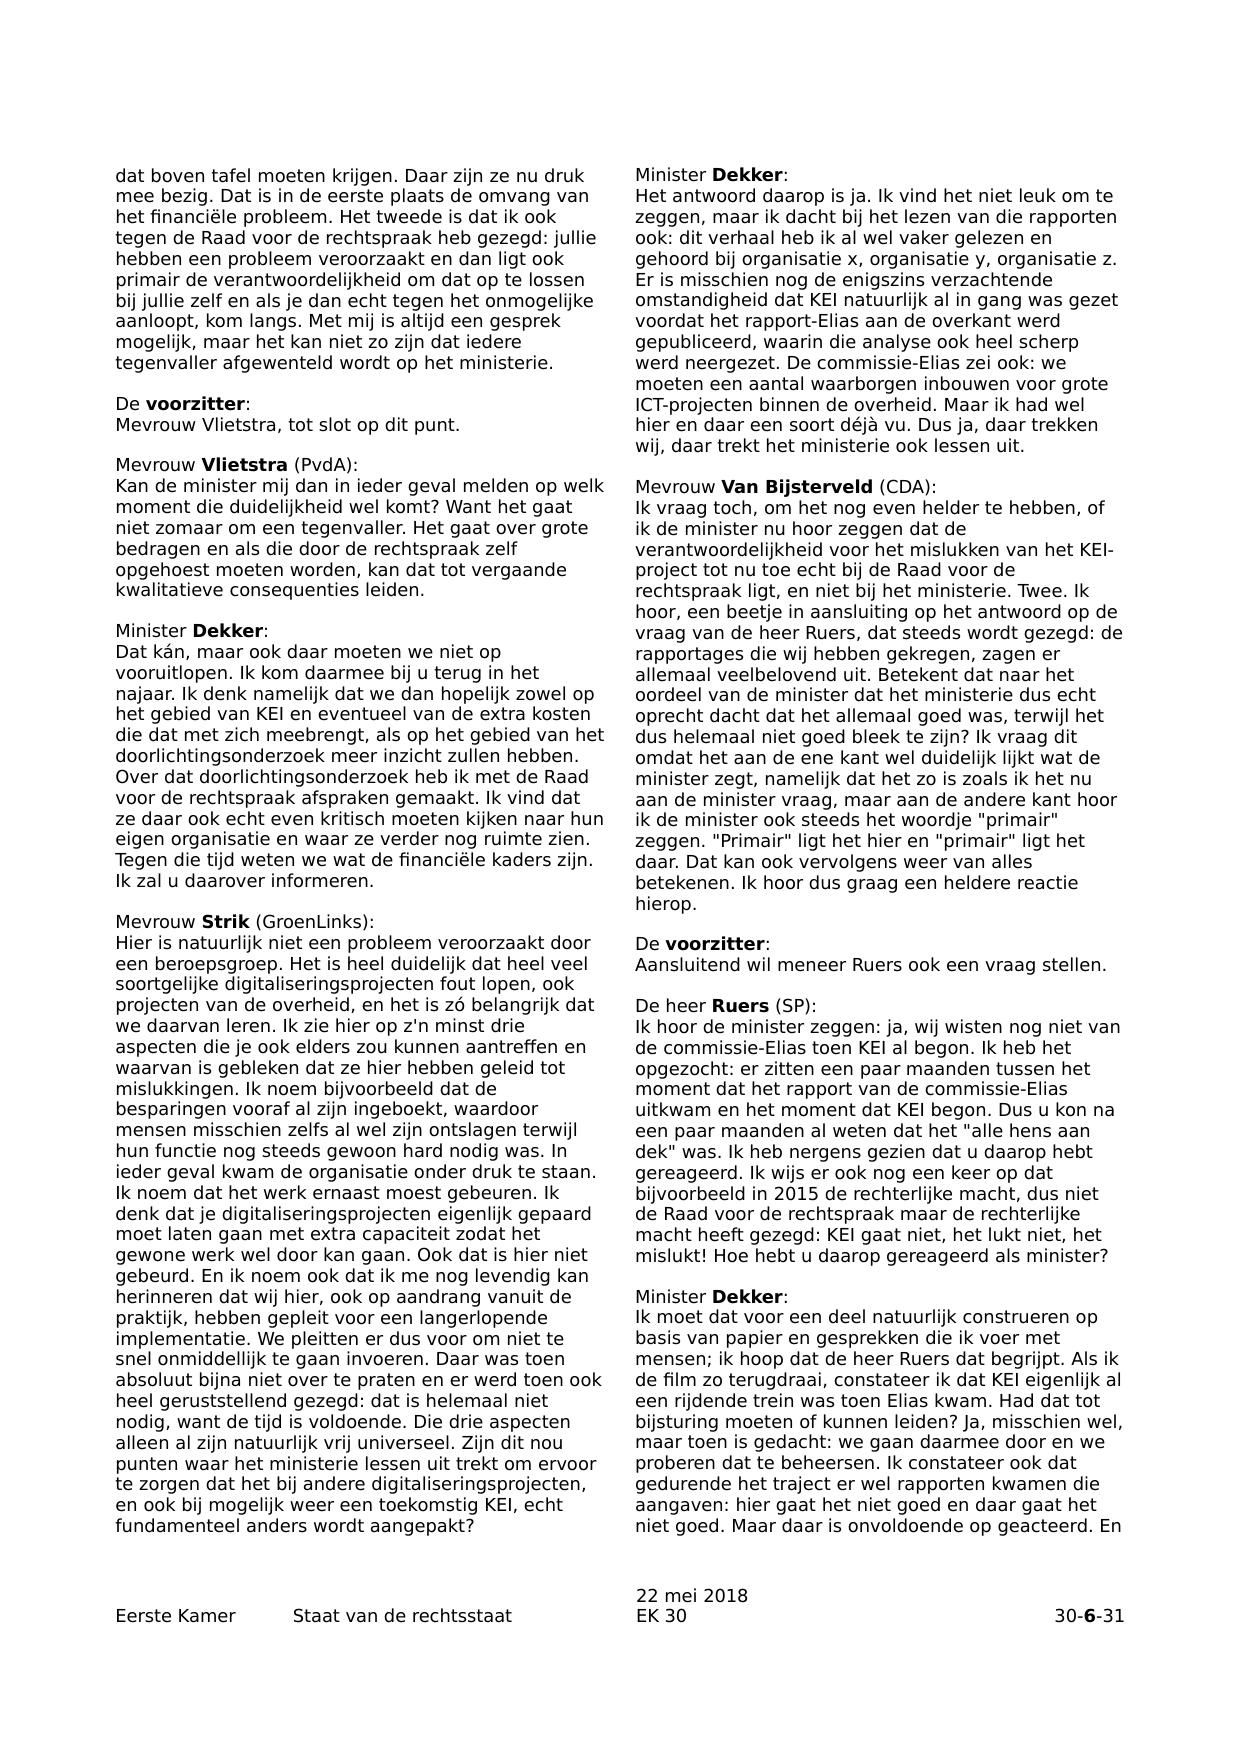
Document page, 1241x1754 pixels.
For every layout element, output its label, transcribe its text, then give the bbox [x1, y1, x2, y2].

text Mevrouw Vlietstra, tot slot op dit punt. [115, 414, 605, 435]
text Hier is natuurlijk niet een probleem veroorzaakt door een beroepsgroep. Het is heel duidelijk dat heel veel soortgelijke digitaliseringsprojecten fout lopen, ook projecten van de overheid, en het is zó belangrijk dat we daarvan leren. Ik zie hier op z'n minst drie aspecten die je ook elders zou kunnen aantreffen en waarvan is gebleken dat ze hier hebben geleid tot mislukkingen. Ik noem bijvoorbeeld dat de besparingen vooraf al zijn ingeboekt, waardoor mensen misschien zelfs al wel zijn ontslagen terwijl hun functie nog steeds gewoon hard nodig was. In ieder geval kwam de organisatie onder druk te staan. Ik noem dat het werk ernaast moest gebeuren. Ik denk dat je digitaliseringsprojecten eigenlijk gepaard moet laten gaan met extra capaciteit zodat het gewone werk wel door kan gaan. Ook dat is hier niet gebeurd. En ik noem ook dat ik me nog levendig kan herinneren dat wij hier, ook op aandrang vanuit de praktijk, hebben gepleit voor een langerlopende implementatie. We pleitten er dus voor om niet te snel onmiddellijk te gaan invoeren. Daar was toen absoluut bijna niet over te praten en er werd toen ook heel geruststellend gezegd: dat is helemaal niet nodig, want de tijd is voldoende. Die drie aspecten alleen al zijn natuurlijk vrij universeel. Zijn dit nou punten waar het ministerie lessen uit trekt om ervoor te zorgen dat het bij andere digitaliseringsprojecten, en ook bij mogelijk weer een toekomstig KEI, echt fundamenteel anders wordt aangepakt? [115, 932, 605, 1537]
text Dat kán, maar ook daar moeten we niet op vooruitlopen. Ik kom daarmee bij u terug in het najaar. Ik denk namelijk dat we dan hopelijk zowel op het gebied van KEI en eventueel van de extra kosten die dat met zich meebrengt, als op het gebied van het doorlichtingsonderzoek meer inzicht zullen hebben. Over dat doorlichtingsonderzoek heb ik met de Raad voor de rechtspraak afspraken gemaakt. Ik vind dat ze daar ook echt even kritisch moeten kijken naar hun eigen organisatie en waar ze verder nog ruimte zien. Tegen die tijd weten we wat de financiële kaders zijn. Ik zal u daarover informeren. [115, 642, 605, 892]
text De voorzitter: [635, 934, 1125, 955]
text Minister Dekker: [635, 165, 1125, 186]
text Minister Dekker: [115, 621, 605, 642]
text Minister Dekker: [635, 1287, 1125, 1307]
text Het antwoord daarop is ja. Ik vind het niet leuk om te zeggen, maar ik dacht bij het lezen van die rapporten ook: dit verhaal heb ik al wel vaker gelezen en gehoord bij organisatie x, organisatie y, organisatie z. Er is misschien nog de enigszins verzachtende omstandigheid dat KEI natuurlijk al in gang was gezet voordat het rapport-Elias aan de overkant werd gepubliceerd, waarin die analyse ook heel scherp werd neergezet. De commissie-Elias zei ook: we moeten een aantal waarborgen inbouwen voor grote ICT-projecten binnen de overheid. Maar ik had wel hier en daar een soort déjà vu. Dus ja, daar trekken wij, daar trekt het ministerie ook lessen uit. [635, 186, 1125, 457]
text Mevrouw Vlietstra (PvdA): [115, 455, 605, 476]
text Mevrouw Van Bijsterveld (CDA): [635, 477, 1125, 498]
text Aansluitend wil meneer Ruers ook een vraag stellen. [635, 955, 1125, 976]
text De voorzitter: [115, 394, 605, 414]
text Ik moet dat voor een deel natuurlijk construeren op basis van papier en gesprekken die ik voer met mensen; ik hoop dat de heer Ruers dat begrijpt. Als ik de film zo terugdraai, constateer ik dat KEI eigenlijk al een rijdende trein was toen Elias kwam. Had dat tot bijsturing moeten of kunnen leiden? Ja, misschien wel, maar toen is gedacht: we gaan daarmee door en we proberen dat te beheersen. Ik constateer ook dat gedurende het traject er wel rapporten kwamen die aangaven: hier gaat het niet goed en daar gaat het niet goed. Maar daar is onvoldoende op geacteerd. En [635, 1307, 1125, 1536]
text Ik hoor de minister zeggen: ja, wij wisten nog niet van de commissie-Elias toen KEI al begon. Ik heb het opgezocht: er zitten een paar maanden tussen het moment dat het rapport van de commissie-Elias uitkwam en het moment dat KEI begon. Dus u kon na een paar maanden al weten dat het "alle hens aan dek" was. Ik heb nergens gezien dat u daarop hebt gereageerd. Ik wijs er ook nog een keer op dat bijvoorbeeld in 2015 de rechterlijke macht, dus niet de Raad voor de rechtspraak maar de rechterlijke macht heeft gezegd: KEI gaat niet, het lukt niet, het mislukt! Hoe hebt u daarop gereageerd als minister? [635, 1017, 1125, 1267]
text dat boven tafel moeten krijgen. Daar zijn ze nu druk mee bezig. Dat is in de eerste plaats de omvang van het financiële probleem. Het tweede is dat ik ook tegen de Raad voor de rechtspraak heb gezegd: jullie hebben een probleem veroorzaakt en dan ligt ook primair de verantwoordelijkheid om dat op te lossen bij jullie zelf en als je dan echt tegen het onmogelijke aanloopt, kom langs. Met mij is altijd een gesprek mogelijk, maar het kan niet zo zijn dat iedere tegenvaller afgewenteld wordt op het ministerie. [115, 165, 605, 374]
text De heer Ruers (SP): [635, 996, 1125, 1017]
text Kan de minister mij dan in ieder geval melden op welk moment die duidelijkheid wel komt? Want het gaat niet zomaar om een tegenvaller. Het gaat over grote bedragen en als die door de rechtspraak zelf opgehoest moeten worden, kan dat tot vergaande kwalitatieve consequenties leiden. [115, 476, 605, 601]
text Ik vraag toch, om het nog even helder te hebben, of ik de minister nu hoor zeggen dat de verantwoordelijkheid voor het mislukken van het KEI-project tot nu toe echt bij de Raad voor de rechtspraak ligt, en niet bij het ministerie. Twee. Ik hoor, een beetje in aansluiting op het antwoord op de vraag van de heer Ruers, dat steeds wordt gezegd: de rapportages die wij hebben gekregen, zagen er allemaal veelbelovend uit. Betekent dat naar het oordeel van de minister dat het ministerie dus echt oprecht dacht dat het allemaal goed was, terwijl het dus helemaal niet goed bleek te zijn? Ik vraag dit omdat het aan de ene kant wel duidelijk lijkt wat de minister zegt, namelijk dat het zo is zoals ik het nu aan de minister vraag, maar aan de andere kant hoor ik de minister ook steeds het woordje "primair" zeggen. "Primair" ligt het hier en "primair" ligt het daar. Dat kan ook vervolgens weer van alles betekenen. Ik hoor dus graag een heldere reactie hierop. [635, 498, 1125, 914]
text Mevrouw Strik (GroenLinks): [115, 912, 605, 932]
